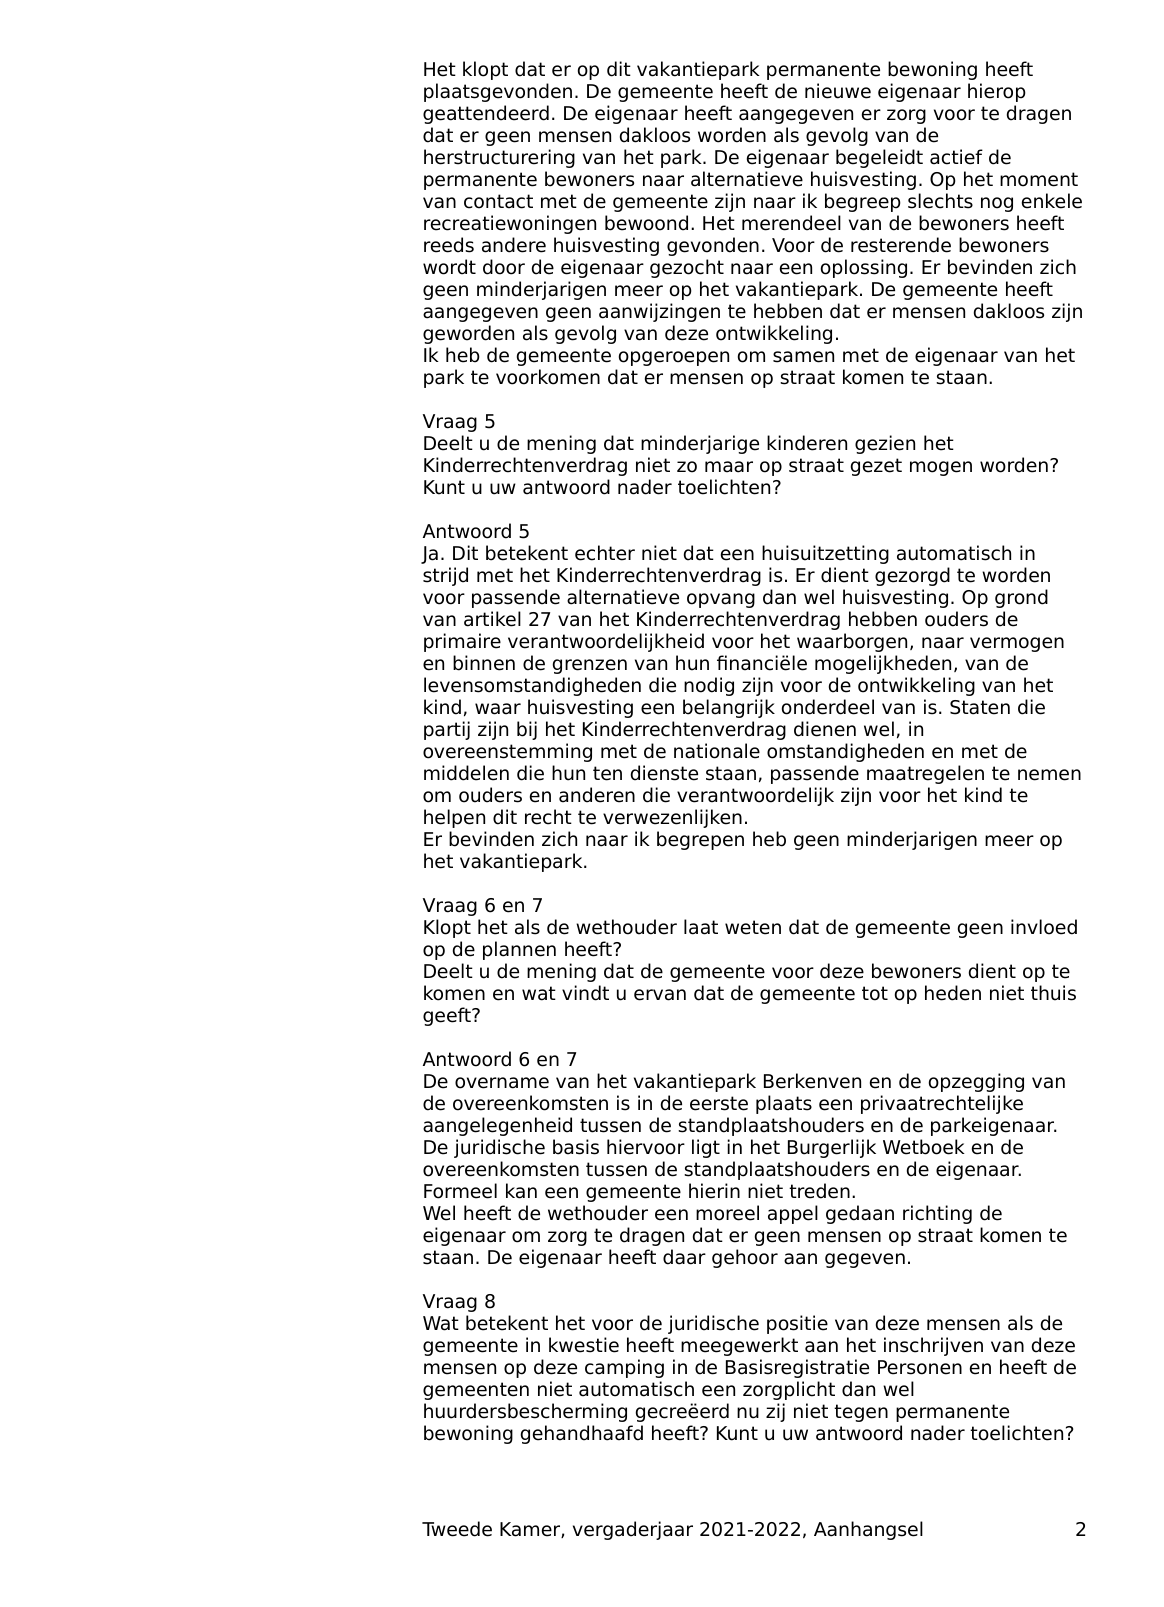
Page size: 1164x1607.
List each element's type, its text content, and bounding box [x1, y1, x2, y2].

text Vraag 6 en 7 [422, 895, 1087, 917]
text Vraag 8 [422, 1291, 1087, 1313]
text Vraag 5 [422, 411, 1087, 433]
text Wat betekent het voor de juridische positie van deze mensen als de gemeente in kwestie heeft meegewerkt aan het inschrijven van deze mensen op deze camping in de Basisregistratie Personen en heeft de gemeenten niet automatisch een zorgplicht dan wel huurdersbescherming gecreëerd nu zij niet tegen permanente bewoning gehandhaafd heeft? Kunt u uw antwoord nader toelichten? [422, 1313, 1087, 1445]
text Het klopt dat er op dit vakantiepark permanente bewoning heeft plaatsgevonden. De gemeente heeft de nieuwe eigenaar hierop geattendeerd. De eigenaar heeft aangegeven er zorg voor te dragen dat er geen mensen dakloos worden als gevolg van de herstructurering van het park. De eigenaar begeleidt actief de permanente bewoners naar alternatieve huisvesting. Op het moment van contact met de gemeente zijn naar ik begreep slechts nog enkele recreatiewoningen bewoond. Het merendeel van de bewoners heeft reeds andere huisvesting gevonden. Voor de resterende bewoners wordt door de eigenaar gezocht naar een oplossing. Er bevinden zich geen minderjarigen meer op het vakantiepark. De gemeente heeft aangegeven geen aanwijzingen te hebben dat er mensen dakloos zijn geworden als gevolg van deze ontwikkeling. [422, 59, 1087, 345]
text Er bevinden zich naar ik begrepen heb geen minderjarigen meer op het vakantiepark. [422, 829, 1087, 873]
text Ik heb de gemeente opgeroepen om samen met de eigenaar van het park te voorkomen dat er mensen op straat komen te staan. [422, 345, 1087, 389]
text Deelt u de mening dat minderjarige kinderen gezien het Kinderrechtenverdrag niet zo maar op straat gezet mogen worden? Kunt u uw antwoord nader toelichten? [422, 433, 1087, 499]
text Klopt het als de wethouder laat weten dat de gemeente geen invloed op de plannen heeft? [422, 917, 1087, 961]
text Antwoord 6 en 7 [422, 1049, 1087, 1071]
text Wel heeft de wethouder een moreel appel gedaan richting de eigenaar om zorg te dragen dat er geen mensen op straat komen te staan. De eigenaar heeft daar gehoor aan gegeven. [422, 1203, 1087, 1269]
text De overname van het vakantiepark Berkenven en de opzegging van de overeenkomsten is in de eerste plaats een privaatrechtelijke aangelegenheid tussen de standplaatshouders en de parkeigenaar. De juridische basis hiervoor ligt in het Burgerlijk Wetboek en de overeenkomsten tussen de standplaatshouders en de eigenaar. Formeel kan een gemeente hierin niet treden. [422, 1071, 1087, 1203]
text Deelt u de mening dat de gemeente voor deze bewoners dient op te komen en wat vindt u ervan dat de gemeente tot op heden niet thuis geeft? [422, 961, 1087, 1027]
text Ja. Dit betekent echter niet dat een huisuitzetting automatisch in strijd met het Kinderrechtenverdrag is. Er dient gezorgd te worden voor passende alternatieve opvang dan wel huisvesting. Op grond van artikel 27 van het Kinderrechtenverdrag hebben ouders de primaire verantwoordelijkheid voor het waarborgen, naar vermogen en binnen de grenzen van hun financiële mogelijkheden, van de levensomstandigheden die nodig zijn voor de ontwikkeling van het kind, waar huisvesting een belangrijk onderdeel van is. Staten die partij zijn bij het Kinderrechtenverdrag dienen wel, in overeenstemming met de nationale omstandigheden en met de middelen die hun ten dienste staan, passende maatregelen te nemen om ouders en anderen die verantwoordelijk zijn voor het kind te helpen dit recht te verwezenlijken. [422, 543, 1087, 829]
text Antwoord 5 [422, 521, 1087, 543]
